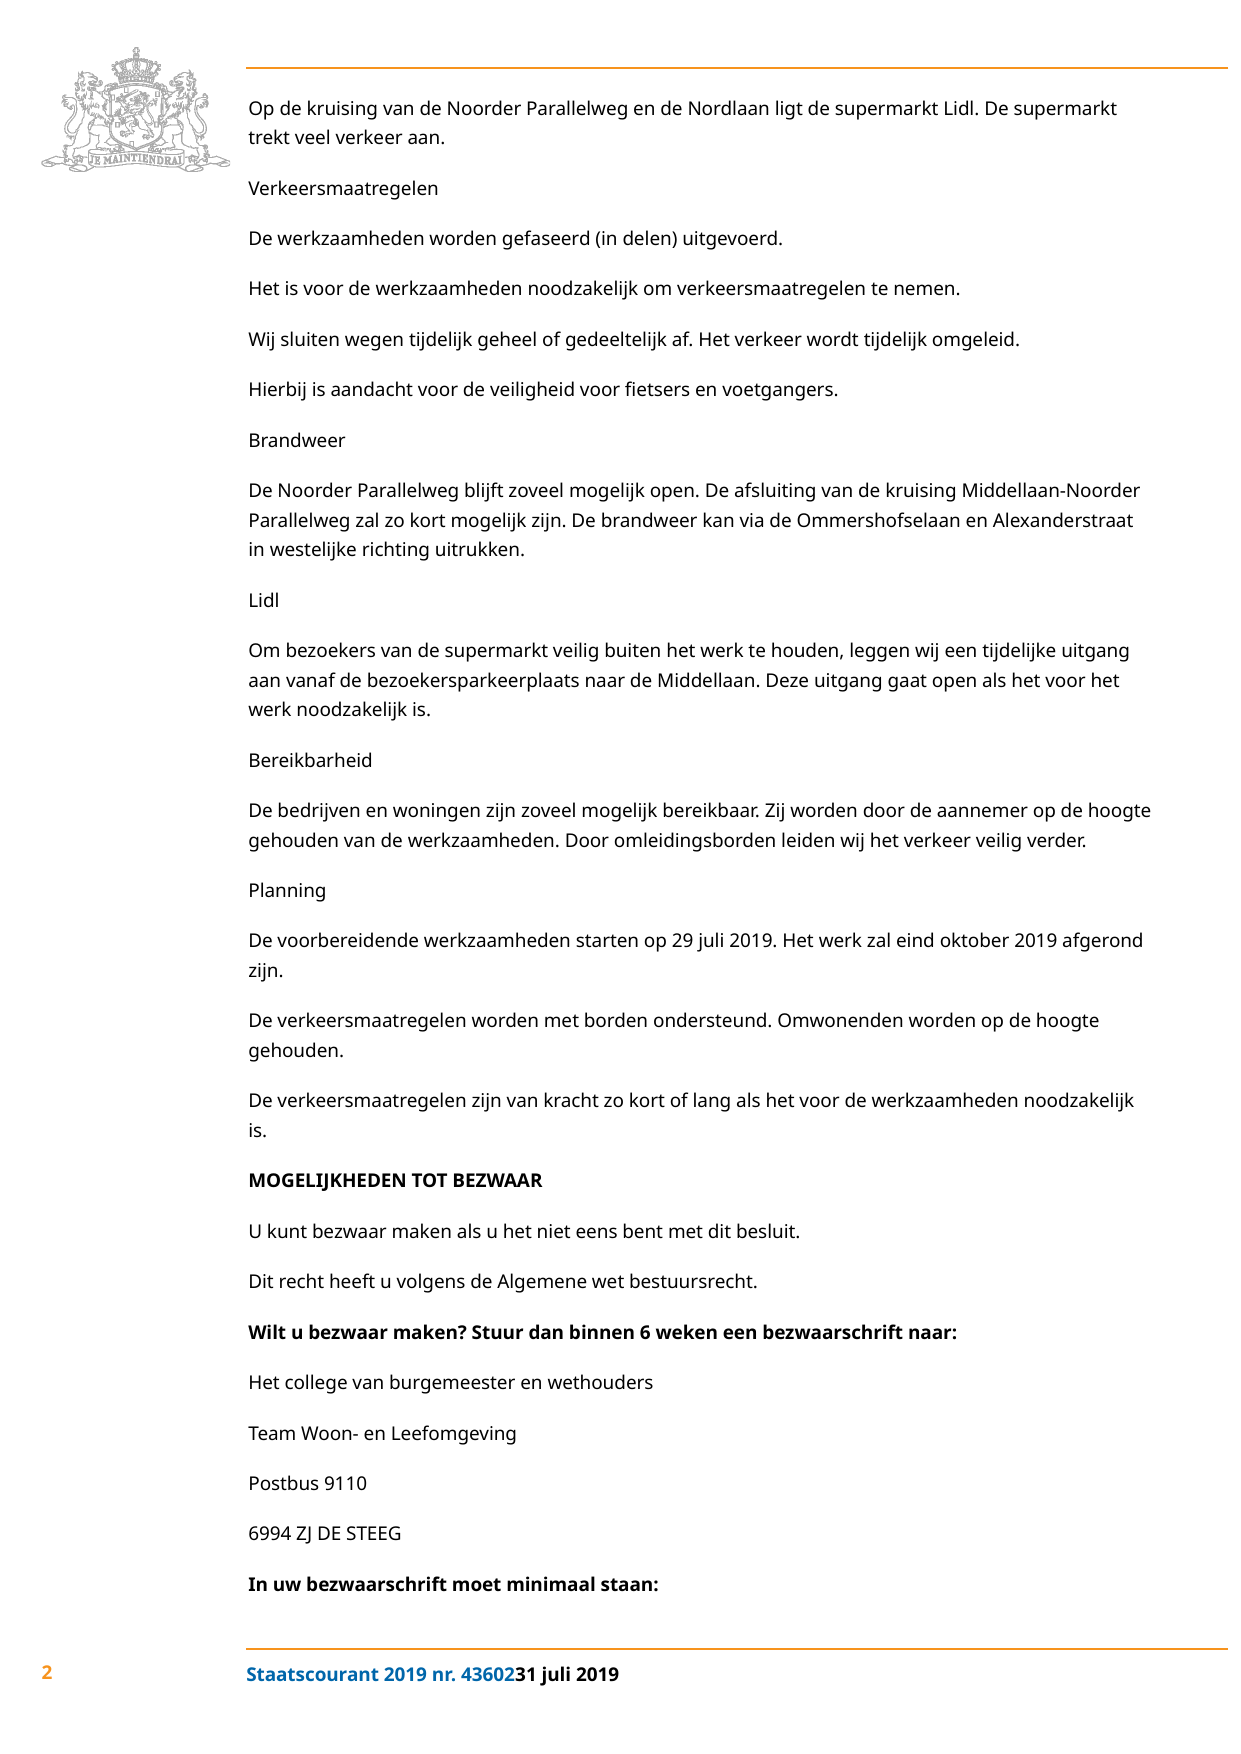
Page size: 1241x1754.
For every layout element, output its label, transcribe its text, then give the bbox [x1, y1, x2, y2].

text Brandweer [248, 427, 1152, 453]
text Bereikbarheid [248, 747, 1152, 773]
text Op de kruising van de Noorder Parallelweg en de Nordlaan ligt de supermarkt Lidl. De supermarkt trekt veel verkeer aan. [248, 95, 1152, 150]
text Om bezoekers van de supermarkt veilig buiten het werk te houden, leggen wij een tijdelijke uitgang aan vanaf de bezoekersparkeerplaats naar de Middellaan. Deze uitgang gaat open als het voor het werk noodzakelijk is. [248, 637, 1152, 722]
text In uw bezwaarschrift moet minimaal staan: [248, 1571, 1152, 1597]
text Wij sluiten wegen tijdelijk geheel of gedeeltelijk af. Het verkeer wordt tijdelijk omgeleid. [248, 326, 1152, 352]
text De verkeersmaatregelen zijn van kracht zo kort of lang als het voor de werkzaamheden noodzakelijk is. [248, 1088, 1152, 1143]
text Lidl [248, 587, 1152, 613]
picture [41, 47, 231, 172]
text Postbus 9110 [248, 1470, 1152, 1496]
text De verkeersmaatregelen worden met borden ondersteund. Omwonenden worden op de hoogte gehouden. [248, 1008, 1152, 1063]
text Wilt u bezwaar maken? Stuur dan binnen 6 weken een bezwaarschrift naar: [248, 1319, 1152, 1345]
text 6994 ZJ DE STEEG [248, 1521, 1152, 1546]
text De werkzaamheden worden gefaseerd (in delen) uitgevoerd. [248, 225, 1152, 251]
text Team Woon- en Leefomgeving [248, 1420, 1152, 1446]
text Het college van burgemeester en wethouders [248, 1369, 1152, 1395]
text Hierbij is aandacht voor de veiligheid voor fietsers en voetgangers. [248, 376, 1152, 402]
text Het is voor de werkzaamheden noodzakelijk om verkeersmaatregelen te nemen. [248, 276, 1152, 301]
text De voorbereidende werkzaamheden starten op 29 juli 2019. Het werk zal eind oktober 2019 afgerond zijn. [248, 928, 1152, 983]
text MOGELIJKHEDEN TOT BEZWAAR [248, 1168, 1152, 1193]
text De bedrijven en woningen zijn zoveel mogelijk bereikbaar. Zij worden door de aannemer op de hoogte gehouden van de werkzaamheden. Door omleidingsborden leiden wij het verkeer veilig verder. [248, 797, 1152, 853]
text De Noorder Parallelweg blijft zoveel mogelijk open. De afsluiting van de kruising Middellaan-Noorder Parallelweg zal zo kort mogelijk zijn. De brandweer kan via de Ommershofselaan en Alexanderstraat in westelijke richting uitrukken. [248, 477, 1152, 562]
text Verkeersmaatregelen [248, 175, 1152, 201]
text Dit recht heeft u volgens de Algemene wet bestuursrecht. [248, 1268, 1152, 1294]
text Planning [248, 877, 1152, 903]
text U kunt bezwaar maken als u het niet eens bent met dit besluit. [248, 1218, 1152, 1244]
